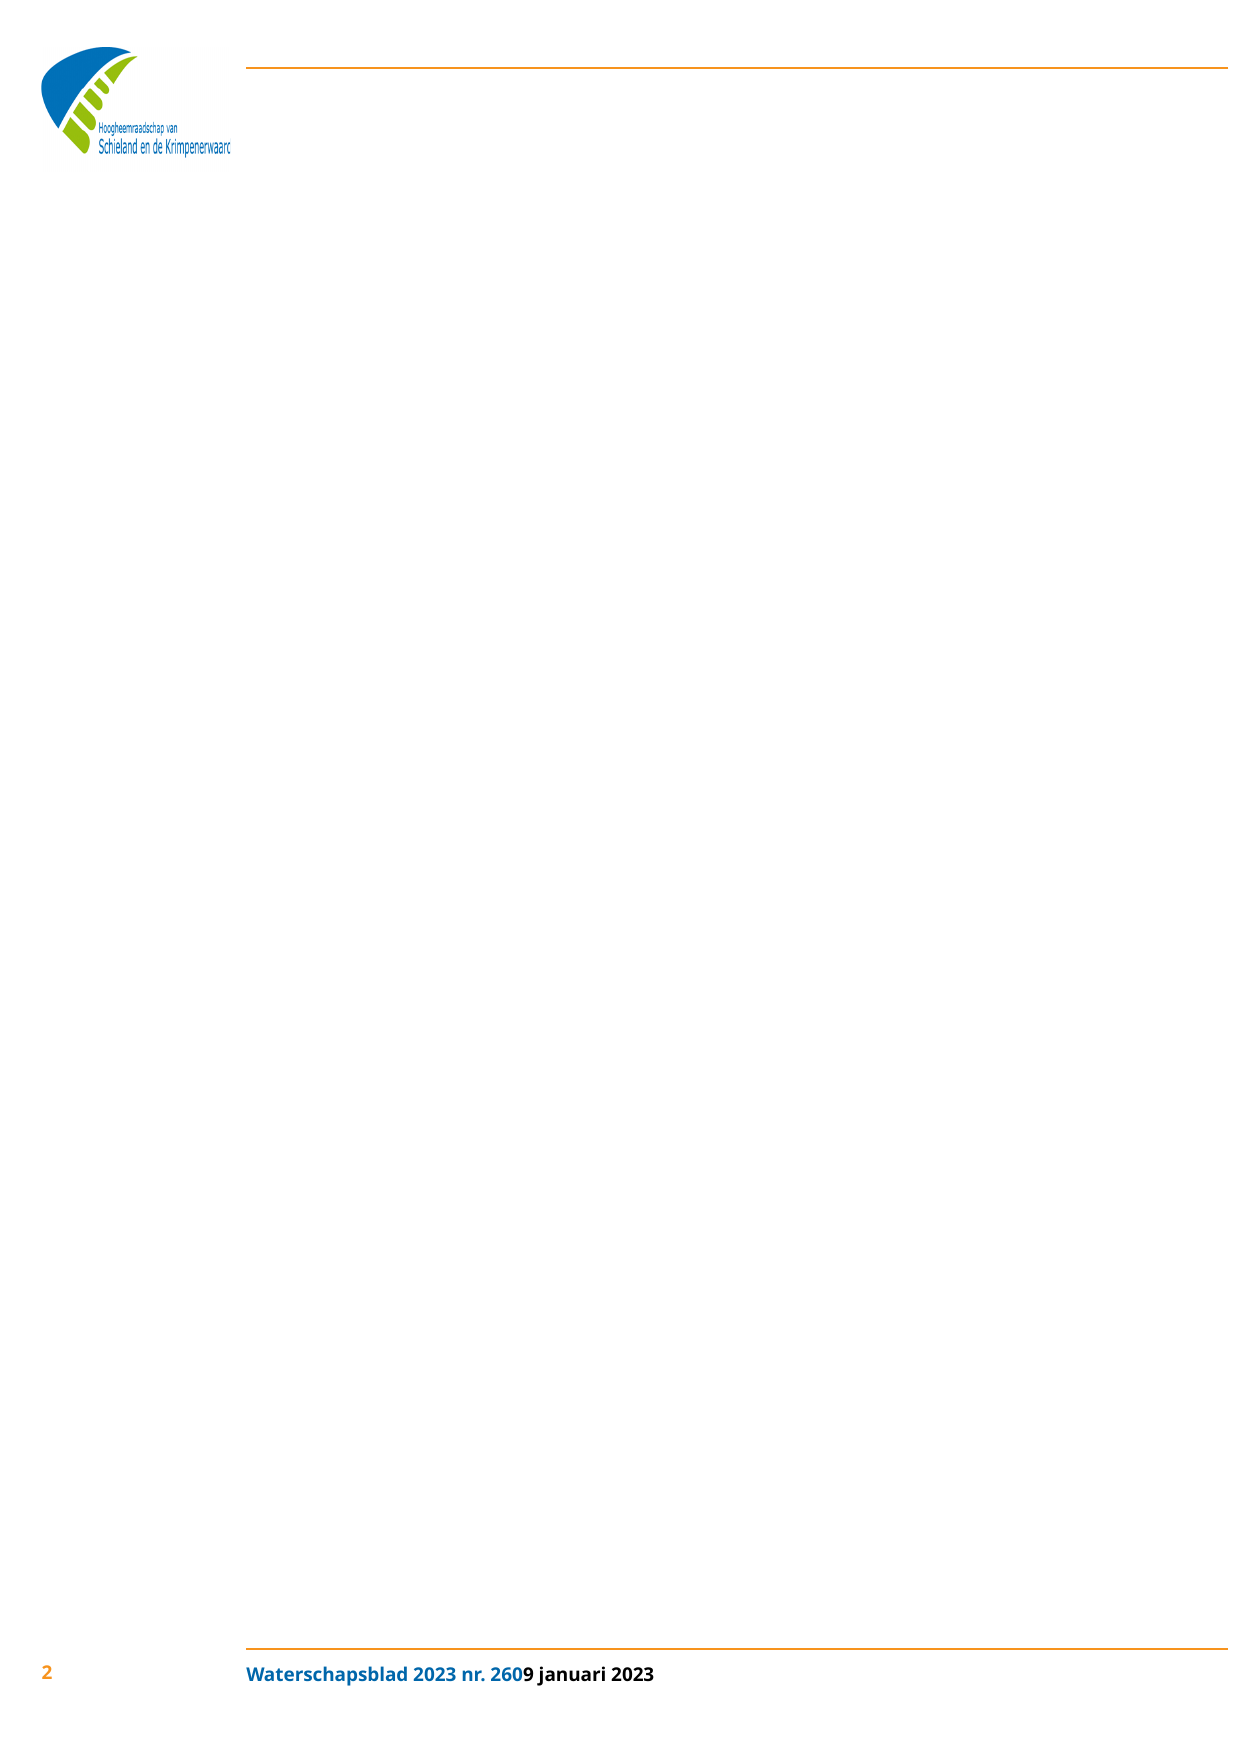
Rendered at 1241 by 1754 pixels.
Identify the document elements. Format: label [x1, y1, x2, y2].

picture [41, 47, 231, 172]
